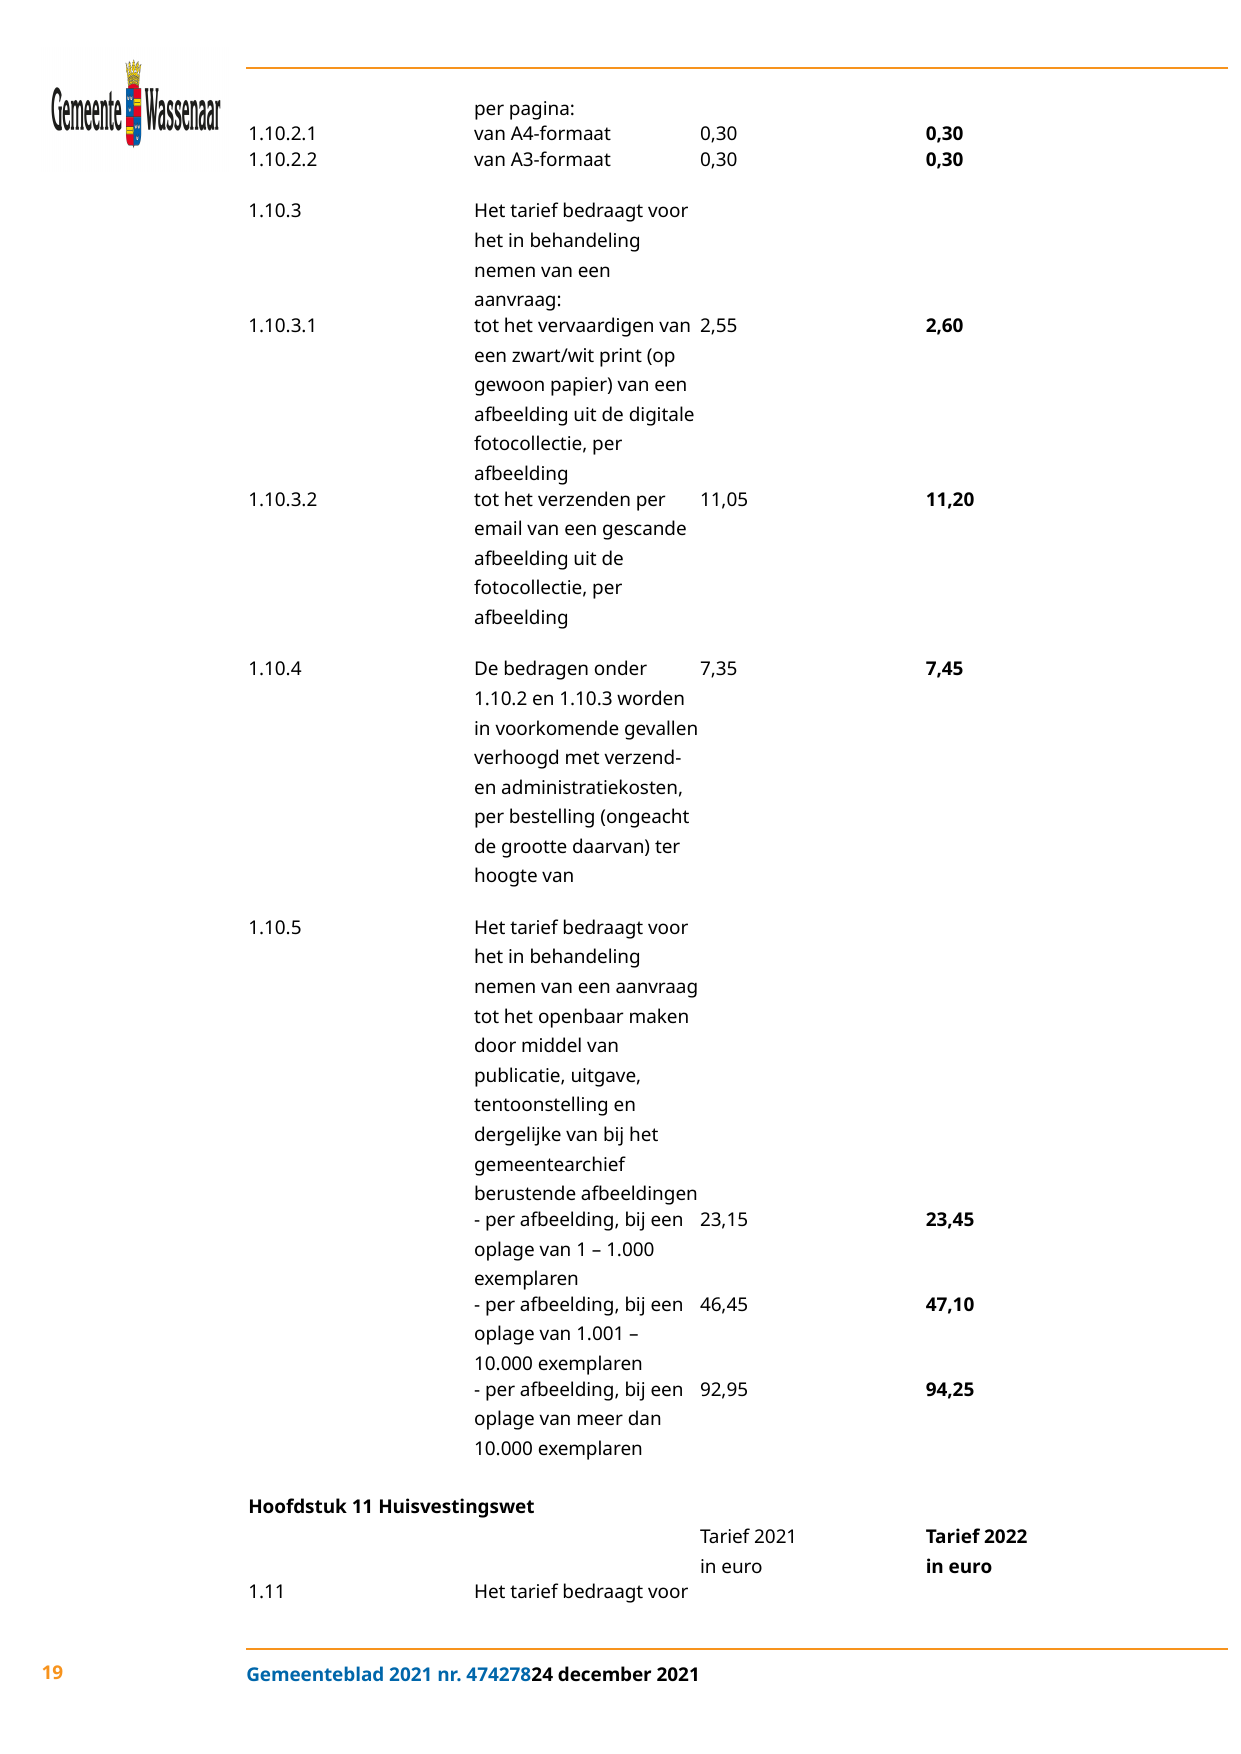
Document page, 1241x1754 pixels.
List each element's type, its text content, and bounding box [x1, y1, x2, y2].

table_cell [248, 1376, 474, 1461]
table_cell 2,60 [926, 312, 1152, 486]
table_cell 1.10.4 [248, 656, 474, 888]
table_cell 0,30 [700, 146, 926, 172]
table_cell [700, 172, 926, 198]
table_cell 23,15 [700, 1206, 926, 1291]
table_cell 1.10.5 [248, 914, 474, 1206]
text Hoofdstuk 11 Huisvestingswet [248, 1494, 1152, 1519]
table_cell 1.10.2.2 [248, 146, 474, 172]
table_cell - per afbeelding, bij een oplage van 1.001 – 10.000 exemplaren [474, 1291, 700, 1376]
table_header Tarief 2022 in euro [926, 1523, 1152, 1579]
table_cell [926, 198, 1152, 312]
table_cell 2,55 [700, 312, 926, 486]
table_cell [248, 1291, 474, 1376]
table_cell van A3-formaat [474, 146, 700, 172]
table_cell [700, 914, 926, 1206]
table_cell 1.10.3.1 [248, 312, 474, 486]
table_cell 94,25 [926, 1376, 1152, 1461]
table_cell Het tarief bedraagt voor het in behandeling nemen van een aanvraag tot het openbaar maken door middel van publicatie, uitgave, tentoonstelling en dergelijke van bij het gemeentearchief berustende afbeeldingen [474, 914, 700, 1206]
table_cell [700, 889, 926, 914]
table_cell [926, 172, 1152, 198]
table_cell [926, 630, 1152, 656]
table_cell 0,30 [700, 121, 926, 146]
table_cell 1.10.3.2 [248, 486, 474, 630]
table_cell [926, 1579, 1152, 1604]
table_header [474, 1523, 700, 1579]
table_cell van A4-formaat [474, 121, 700, 146]
table_cell 0,30 [926, 121, 1152, 146]
table_cell - per afbeelding, bij een oplage van meer dan 10.000 exemplaren [474, 1376, 700, 1461]
table_cell 11,20 [926, 486, 1152, 630]
table_cell [474, 630, 700, 656]
table_cell Het tarief bedraagt voor het in behandeling nemen van een aanvraag: [474, 198, 700, 312]
table_cell [700, 95, 926, 121]
table_cell 1.11 [248, 1579, 474, 1604]
table_cell [700, 198, 926, 312]
table_cell tot het verzenden per email van een gescande afbeelding uit de fotocollectie, per afbeelding [474, 486, 700, 630]
table_cell [248, 1206, 474, 1291]
table_cell - per afbeelding, bij een oplage van 1 – 1.000 exemplaren [474, 1206, 700, 1291]
table_cell 1.10.3 [248, 198, 474, 312]
table_cell 47,10 [926, 1291, 1152, 1376]
table_cell [248, 889, 474, 914]
table_cell [926, 914, 1152, 1206]
table_cell [926, 889, 1152, 914]
table_cell De bedragen onder 1.10.2 en 1.10.3 worden in voorkomende gevallen verhoogd met verzend- en administratiekosten, per bestelling (ongeacht de grootte daarvan) ter hoogte van [474, 656, 700, 888]
table_cell [700, 630, 926, 656]
table_cell 1.10.2.1 [248, 121, 474, 146]
table_cell [248, 95, 474, 121]
table_header [248, 1523, 474, 1579]
table_cell 7,35 [700, 656, 926, 888]
table_cell 0,30 [926, 146, 1152, 172]
table_header Tarief 2021 in euro [700, 1523, 926, 1579]
table_cell per pagina: [474, 95, 700, 121]
table_cell [248, 172, 474, 198]
table_cell 23,45 [926, 1206, 1152, 1291]
table_cell [474, 172, 700, 198]
table_cell 11,05 [700, 486, 926, 630]
table_cell [926, 95, 1152, 121]
table_cell 92,95 [700, 1376, 926, 1461]
table_cell [248, 630, 474, 656]
table_cell tot het vervaardigen van een zwart/wit print (op gewoon papier) van een afbeelding uit de digitale fotocollectie, per afbeelding [474, 312, 700, 486]
table_cell [700, 1579, 926, 1604]
table_cell [474, 889, 700, 914]
table_cell Het tarief bedraagt voor [474, 1579, 700, 1604]
table_cell 7,45 [926, 656, 1152, 888]
table_cell 46,45 [700, 1291, 926, 1376]
picture [41, 47, 231, 172]
